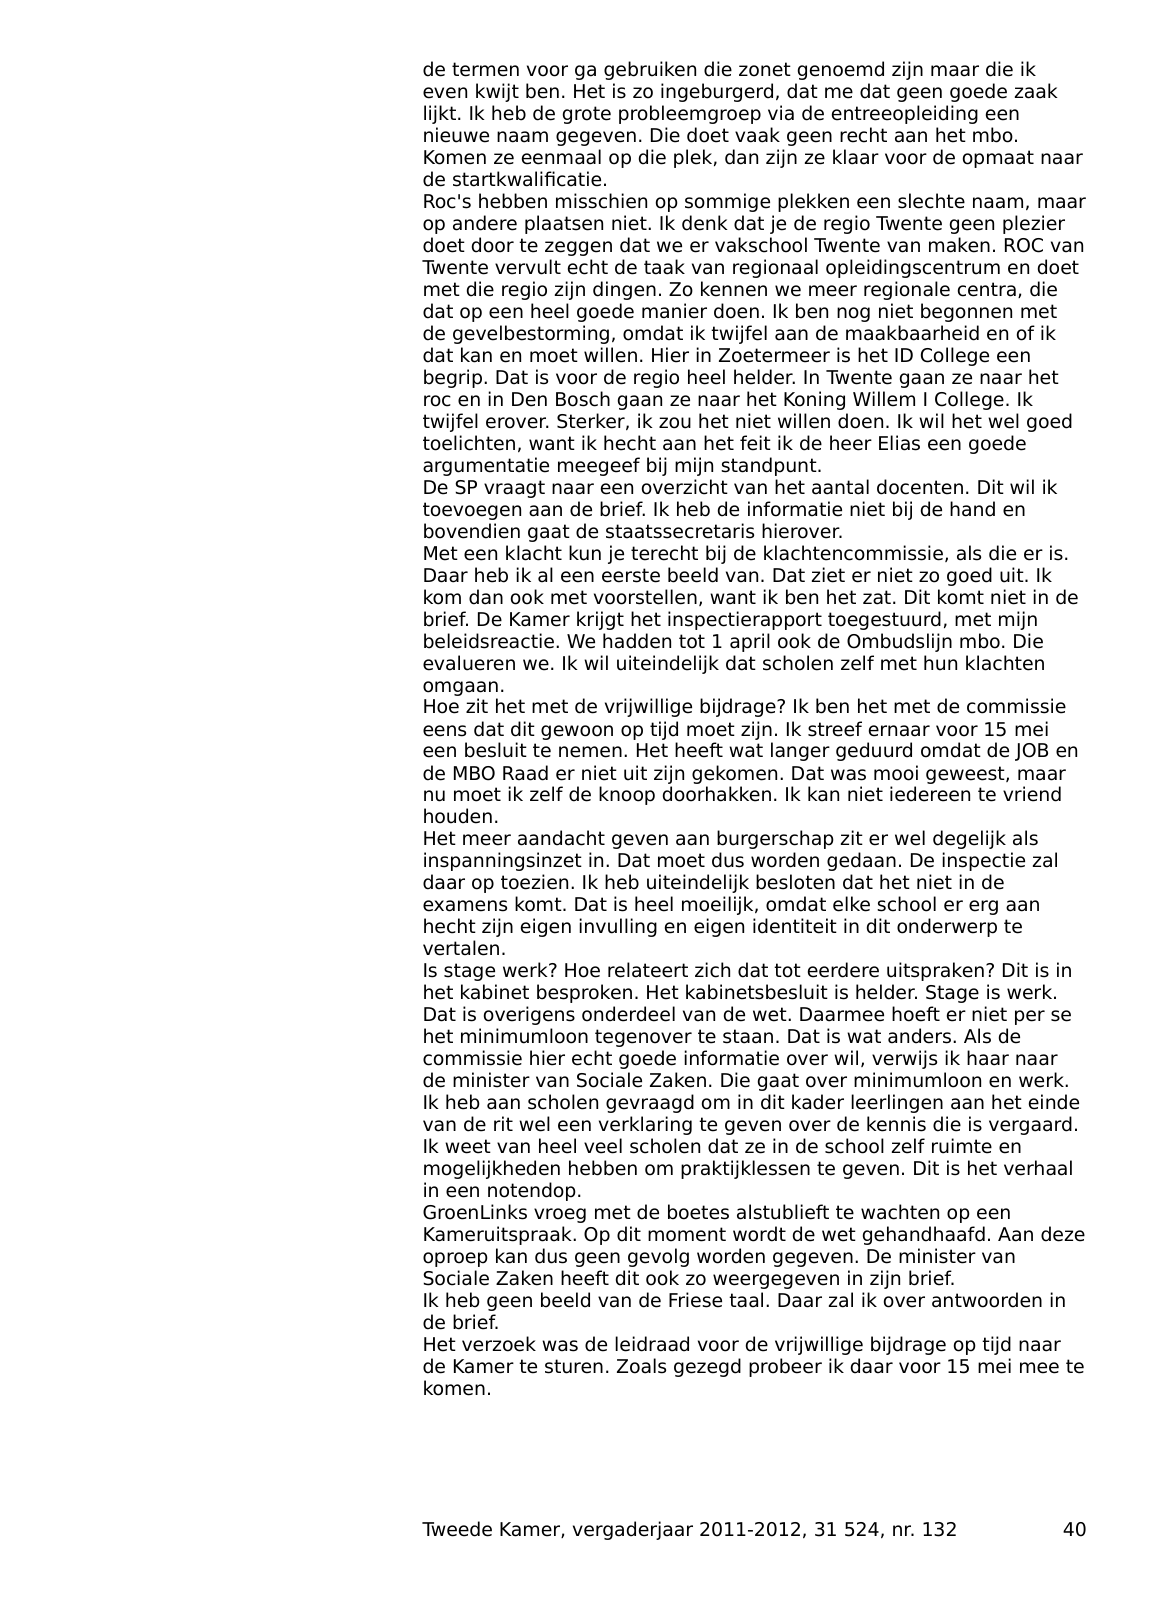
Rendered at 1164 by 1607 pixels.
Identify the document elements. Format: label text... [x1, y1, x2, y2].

text De SP vraagt naar een overzicht van het aantal docenten. Dit wil ik toevoegen aan de brief. Ik heb de informatie niet bij de hand en bovendien gaat de staatssecretaris hierover. [422, 477, 1087, 543]
text Met een klacht kun je terecht bij de klachtencommissie, als die er is. Daar heb ik al een eerste beeld van. Dat ziet er niet zo goed uit. Ik kom dan ook met voorstellen, want ik ben het zat. Dit komt niet in de brief. De Kamer krijgt het inspectierapport toegestuurd, met mijn beleidsreactie. We hadden tot 1 april ook de Ombudslijn mbo. Die evalueren we. Ik wil uiteindelijk dat scholen zelf met hun klachten omgaan. [422, 543, 1087, 696]
text Het verzoek was de leidraad voor de vrijwillige bijdrage op tijd naar de Kamer te sturen. Zoals gezegd probeer ik daar voor 15 mei mee te komen. [422, 1334, 1087, 1400]
text Het meer aandacht geven aan burgerschap zit er wel degelijk als inspanningsinzet in. Dat moet dus worden gedaan. De inspectie zal daar op toezien. Ik heb uiteindelijk besloten dat het niet in de examens komt. Dat is heel moeilijk, omdat elke school er erg aan hecht zijn eigen invulling en eigen identiteit in dit onderwerp te vertalen. [422, 828, 1087, 960]
text Is stage werk? Hoe relateert zich dat tot eerdere uitspraken? Dit is in het kabinet besproken. Het kabinetsbesluit is helder. Stage is werk. Dat is overigens onderdeel van de wet. Daarmee hoeft er niet per se het minimumloon tegenover te staan. Dat is wat anders. Als de commissie hier echt goede informatie over wil, verwijs ik haar naar de minister van Sociale Zaken. Die gaat over minimumloon en werk. Ik heb aan scholen gevraagd om in dit kader leerlingen aan het einde van de rit wel een verklaring te geven over de kennis die is vergaard. Ik weet van heel veel scholen dat ze in de school zelf ruimte en mogelijkheden hebben om praktijklessen te geven. Dit is het verhaal in een notendop. [422, 960, 1087, 1202]
text Ik heb geen beeld van de Friese taal. Daar zal ik over antwoorden in de brief. [422, 1290, 1087, 1334]
text Roc's hebben misschien op sommige plekken een slechte naam, maar op andere plaatsen niet. Ik denk dat je de regio Twente geen plezier doet door te zeggen dat we er vakschool Twente van maken. ROC van Twente vervult echt de taak van regionaal opleidingscentrum en doet met die regio zijn dingen. Zo kennen we meer regionale centra, die dat op een heel goede manier doen. Ik ben nog niet begonnen met de gevelbestorming, omdat ik twijfel aan de maakbaarheid en of ik dat kan en moet willen. Hier in Zoetermeer is het ID College een begrip. Dat is voor de regio heel helder. In Twente gaan ze naar het roc en in Den Bosch gaan ze naar het Koning Willem I College. Ik twijfel erover. Sterker, ik zou het niet willen doen. Ik wil het wel goed toelichten, want ik hecht aan het feit ik de heer Elias een goede argumentatie meegeef bij mijn standpunt. [422, 191, 1087, 477]
text GroenLinks vroeg met de boetes alstublieft te wachten op een Kameruitspraak. Op dit moment wordt de wet gehandhaafd. Aan deze oproep kan dus geen gevolg worden gegeven. De minister van Sociale Zaken heeft dit ook zo weergegeven in zijn brief. [422, 1202, 1087, 1290]
text de termen voor ga gebruiken die zonet genoemd zijn maar die ik even kwijt ben. Het is zo ingeburgerd, dat me dat geen goede zaak lijkt. Ik heb de grote probleemgroep via de entreeopleiding een nieuwe naam gegeven. Die doet vaak geen recht aan het mbo. Komen ze eenmaal op die plek, dan zijn ze klaar voor de opmaat naar de startkwalificatie. [422, 59, 1087, 191]
text Hoe zit het met de vrijwillige bijdrage? Ik ben het met de commissie eens dat dit gewoon op tijd moet zijn. Ik streef ernaar voor 15 mei een besluit te nemen. Het heeft wat langer geduurd omdat de JOB en de MBO Raad er niet uit zijn gekomen. Dat was mooi geweest, maar nu moet ik zelf de knoop doorhakken. Ik kan niet iedereen te vriend houden. [422, 696, 1087, 828]
